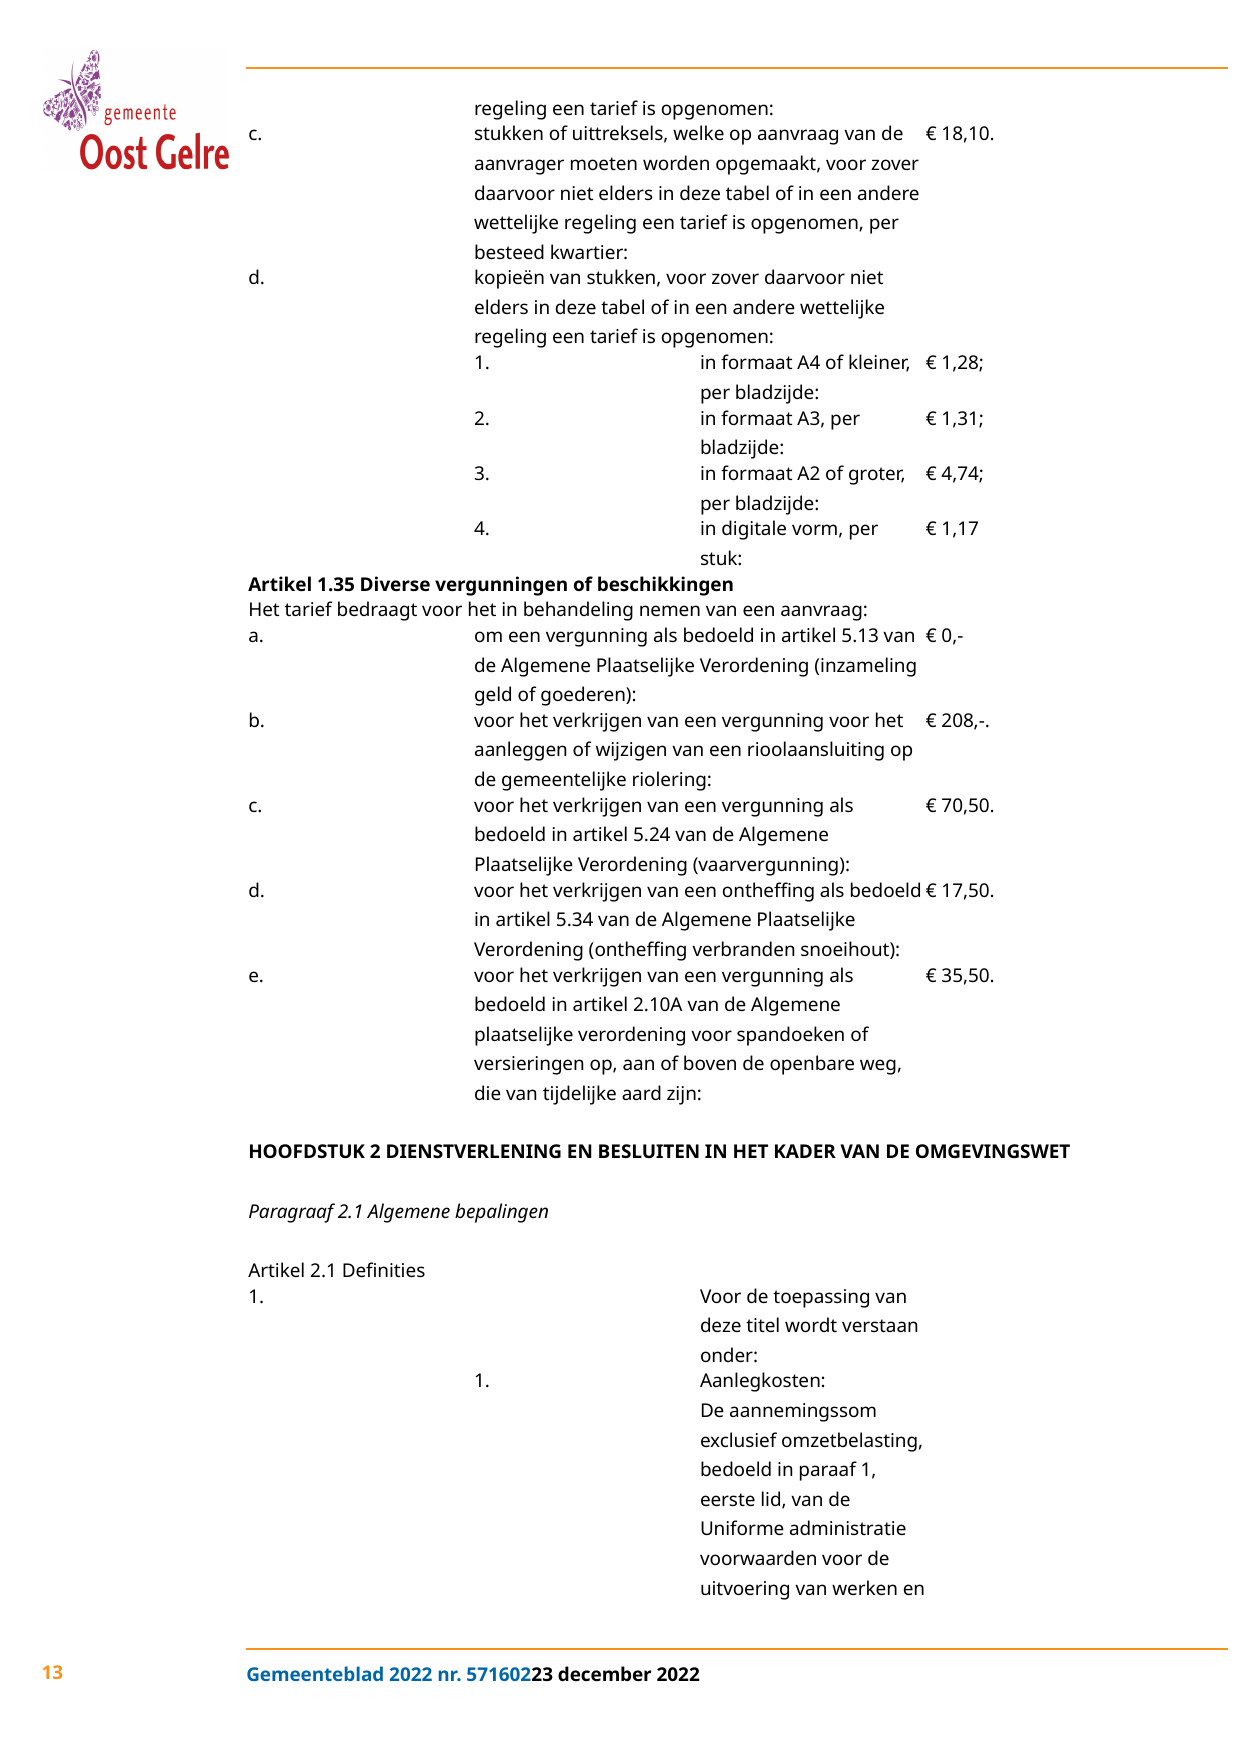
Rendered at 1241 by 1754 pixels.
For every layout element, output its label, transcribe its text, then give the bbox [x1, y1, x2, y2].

table_cell [248, 1368, 474, 1601]
table_cell d. [248, 265, 474, 349]
picture [41, 47, 231, 172]
table_cell 2. [474, 405, 700, 460]
text Paragraaf 2.1 Algemene bepalingen [248, 1198, 1152, 1223]
table_cell b. [248, 707, 474, 792]
table_cell [926, 596, 1152, 622]
table_cell 3. [474, 460, 700, 515]
table_cell voor het verkrijgen van een vergunning als bedoeld in artikel 2.10A van de Algemene plaatselijke verordening voor spandoeken of versieringen op, aan of boven de openbare weg, die van tijdelijke aard zijn: [474, 962, 926, 1106]
table_cell d. [248, 877, 474, 962]
table_cell in digitale vorm, per stuk: [700, 515, 926, 571]
table_header [926, 1257, 1152, 1283]
table_cell kopieën van stukken, voor zover daarvoor niet elders in deze tabel of in een andere wettelijke regeling een tarief is opgenomen: [474, 265, 926, 349]
table_cell [926, 265, 1152, 349]
table_cell [926, 1283, 1152, 1368]
table_cell voor het verkrijgen van een vergunning voor het aanleggen of wijzigen van een rioolaansluiting op de gemeentelijke riolering: [474, 707, 926, 792]
table_cell [926, 571, 1152, 596]
table_cell € 1,17 [926, 515, 1152, 571]
table_cell in formaat A2 of groter, per bladzijde: [700, 460, 926, 515]
table_cell [926, 95, 1152, 121]
table_cell € 1,28; [926, 350, 1152, 405]
table_cell [248, 95, 474, 121]
table_cell e. [248, 962, 474, 1106]
table_cell in formaat A4 of kleiner, per bladzijde: [700, 350, 926, 405]
table_cell € 70,50. [926, 792, 1152, 877]
table_cell voor het verkrijgen van een ontheffing als bedoeld in artikel 5.34 van de Algemene Plaatselijke Verordening (ontheffing verbranden snoeihout): [474, 877, 926, 962]
table_cell Artikel 1.35 Diverse vergunningen of beschikkingen [248, 571, 926, 596]
table_cell om een vergunning als bedoeld in artikel 5.13 van de Algemene Plaatselijke Verordening (inzameling geld of goederen): [474, 622, 926, 707]
table_cell [926, 1368, 1152, 1601]
table_cell c. [248, 121, 474, 264]
table_cell voor het verkrijgen van een vergunning als bedoeld in artikel 5.24 van de Algemene Plaatselijke Verordening (vaarvergunning): [474, 792, 926, 877]
table_cell [248, 460, 474, 515]
table_cell 1. [474, 350, 700, 405]
table_cell 1. [474, 1368, 700, 1601]
table_cell € 4,74; [926, 460, 1152, 515]
table_cell [248, 405, 474, 460]
table_cell € 1,31; [926, 405, 1152, 460]
table_cell € 208,-. [926, 707, 1152, 792]
table_cell stukken of uittreksels, welke op aanvraag van de aanvrager moeten worden opgemaakt, voor zover daarvoor niet elders in deze tabel of in een andere wettelijke regeling een tarief is opgenomen, per besteed kwartier: [474, 121, 926, 264]
table_cell € 17,50. [926, 877, 1152, 962]
table_cell [248, 515, 474, 571]
text HOOFDSTUK 2 DIENSTVERLENING EN BESLUITEN IN HET KADER VAN DE OMGEVINGSWET [248, 1139, 1152, 1164]
table_cell Aanlegkosten: De aannemingssom exclusief omzetbelasting, bedoeld in paraaf 1, eerste lid, van de Uniforme administratie voorwaarden voor de uitvoering van werken en [700, 1368, 926, 1601]
table_cell Voor de toepassing van deze titel wordt verstaan onder: [700, 1283, 926, 1368]
table_cell in formaat A3, per bladzijde: [700, 405, 926, 460]
table_cell € 18,10. [926, 121, 1152, 264]
table_header Artikel 2.1 Definities [248, 1257, 926, 1283]
table_cell [248, 350, 474, 405]
table_cell € 35,50. [926, 962, 1152, 1106]
table_cell regeling een tarief is opgenomen: [474, 95, 926, 121]
table_cell € 0,- [926, 622, 1152, 707]
table_cell c. [248, 792, 474, 877]
table_cell a. [248, 622, 474, 707]
table_cell 1. [248, 1283, 700, 1368]
table_cell 4. [474, 515, 700, 571]
table_cell Het tarief bedraagt voor het in behandeling nemen van een aanvraag: [248, 596, 926, 622]
